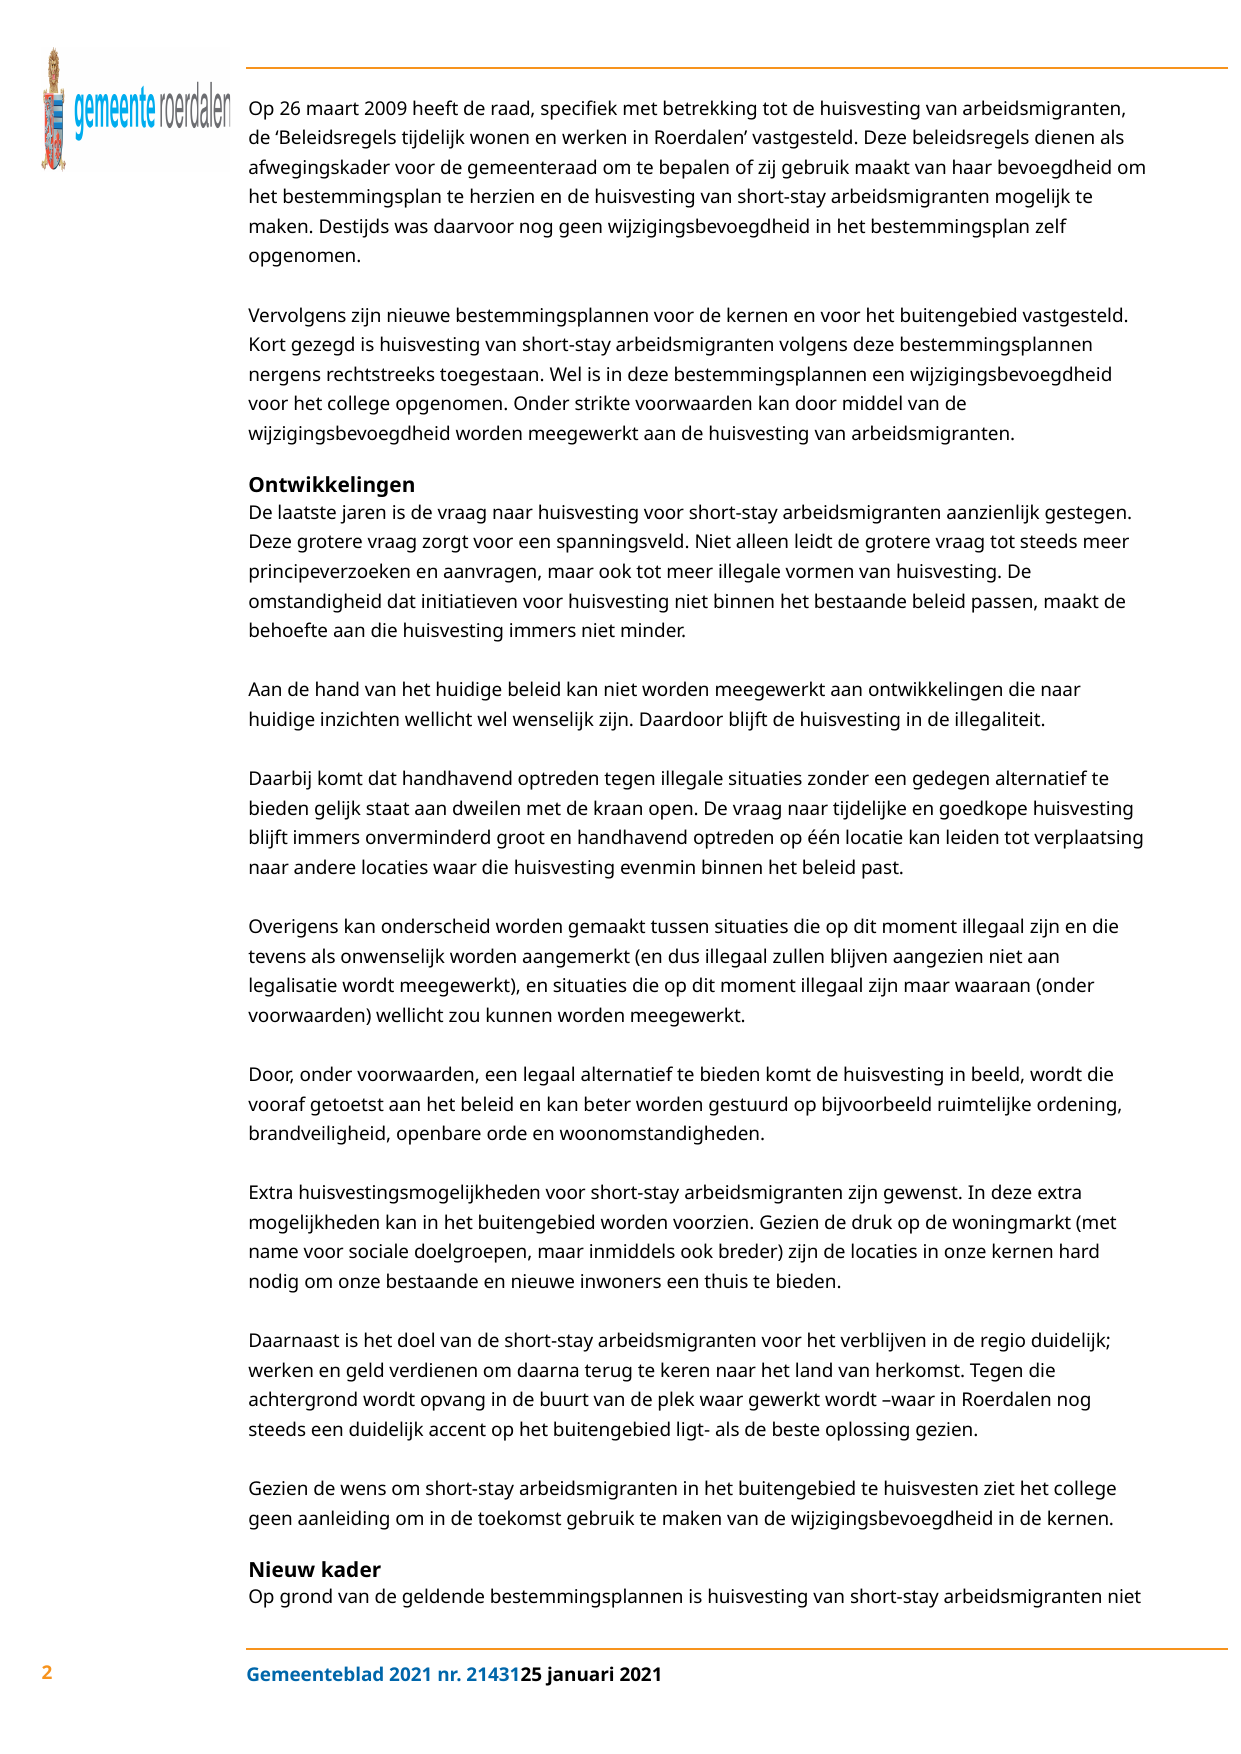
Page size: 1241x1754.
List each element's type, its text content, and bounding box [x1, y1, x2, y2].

text Door, onder voorwaarden, een legaal alternatief te bieden komt de huisvesting in beeld, wordt die vooraf getoetst aan het beleid en kan beter worden gestuurd op bijvoorbeeld ruimtelijke ordening, brandveiligheid, openbare orde en woonomstandigheden. [248, 1061, 1152, 1146]
text Ontwikkelingen [248, 471, 1152, 499]
text Vervolgens zijn nieuwe bestemmingsplannen voor de kernen en voor het buitengebied vastgesteld. Kort gezegd is huisvesting van short-stay arbeidsmigranten volgens deze bestemmingsplannen nergens rechtstreeks toegestaan. Wel is in deze bestemmingsplannen een wijzigingsbevoegdheid voor het college opgenomen. Onder strikte voorwaarden kan door middel van de wijzigingsbevoegdheid worden meegewerkt aan de huisvesting van arbeidsmigranten. [248, 302, 1152, 446]
text Daarnaast is het doel van de short-stay arbeidsmigranten voor het verblijven in de regio duidelijk; werken en geld verdienen om daarna terug te keren naar het land van herkomst. Tegen die achtergrond wordt opvang in de buurt van de plek waar gewerkt wordt –waar in Roerdalen nog steeds een duidelijk accent op het buitengebied ligt- als de beste oplossing gezien. [248, 1327, 1152, 1442]
picture [41, 47, 231, 172]
text Gezien de wens om short-stay arbeidsmigranten in het buitengebied te huisvesten ziet het college geen aanleiding om in de toekomst gebruik te maken van de wijzigingsbevoegdheid in de kernen. [248, 1475, 1152, 1531]
text Overigens kan onderscheid worden gemaakt tussen situaties die op dit moment illegaal zijn en die tevens als onwenselijk worden aangemerkt (en dus illegaal zullen blijven aangezien niet aan legalisatie wordt meegewerkt), en situaties die op dit moment illegaal zijn maar waaraan (onder voorwaarden) wellicht zou kunnen worden meegewerkt. [248, 913, 1152, 1028]
text Op grond van de geldende bestemmingsplannen is huisvesting van short-stay arbeidsmigranten niet [248, 1584, 1152, 1609]
text Extra huisvestingsmogelijkheden voor short-stay arbeidsmigranten zijn gewenst. In deze extra mogelijkheden kan in het buitengebied worden voorzien. Gezien de druk op de woningmarkt (met name voor sociale doelgroepen, maar inmiddels ook breder) zijn de locaties in onze kernen hard nodig om onze bestaande en nieuwe inwoners een thuis te bieden. [248, 1179, 1152, 1294]
text De laatste jaren is de vraag naar huisvesting voor short-stay arbeidsmigranten aanzienlijk gestegen. Deze grotere vraag zorgt voor een spanningsveld. Niet alleen leidt de grotere vraag tot steeds meer principeverzoeken en aanvragen, maar ook tot meer illegale vormen van huisvesting. De omstandigheid dat initiatieven voor huisvesting niet binnen het bestaande beleid passen, maakt de behoefte aan die huisvesting immers niet minder. [248, 499, 1152, 643]
text Op 26 maart 2009 heeft de raad, specifiek met betrekking tot de huisvesting van arbeidsmigranten, de ‘Beleidsregels tijdelijk wonen en werken in Roerdalen’ vastgesteld. Deze beleidsregels dienen als afwegingskader voor de gemeenteraad om te bepalen of zij gebruik maakt van haar bevoegdheid om het bestemmingsplan te herzien en de huisvesting van short-stay arbeidsmigranten mogelijk te maken. Destijds was daarvoor nog geen wijzigingsbevoegdheid in het bestemmingsplan zelf opgenomen. [248, 95, 1152, 268]
text Aan de hand van het huidige beleid kan niet worden meegewerkt aan ontwikkelingen die naar huidige inzichten wellicht wel wenselijk zijn. Daardoor blijft de huisvesting in de illegaliteit. [248, 677, 1152, 732]
text Daarbij komt dat handhavend optreden tegen illegale situaties zonder een gedegen alternatief te bieden gelijk staat aan dweilen met de kraan open. De vraag naar tijdelijke en goedkope huisvesting blijft immers onverminderd groot en handhavend optreden op één locatie kan leiden tot verplaatsing naar andere locaties waar die huisvesting evenmin binnen het beleid past. [248, 765, 1152, 880]
text Nieuw kader [248, 1555, 1152, 1584]
